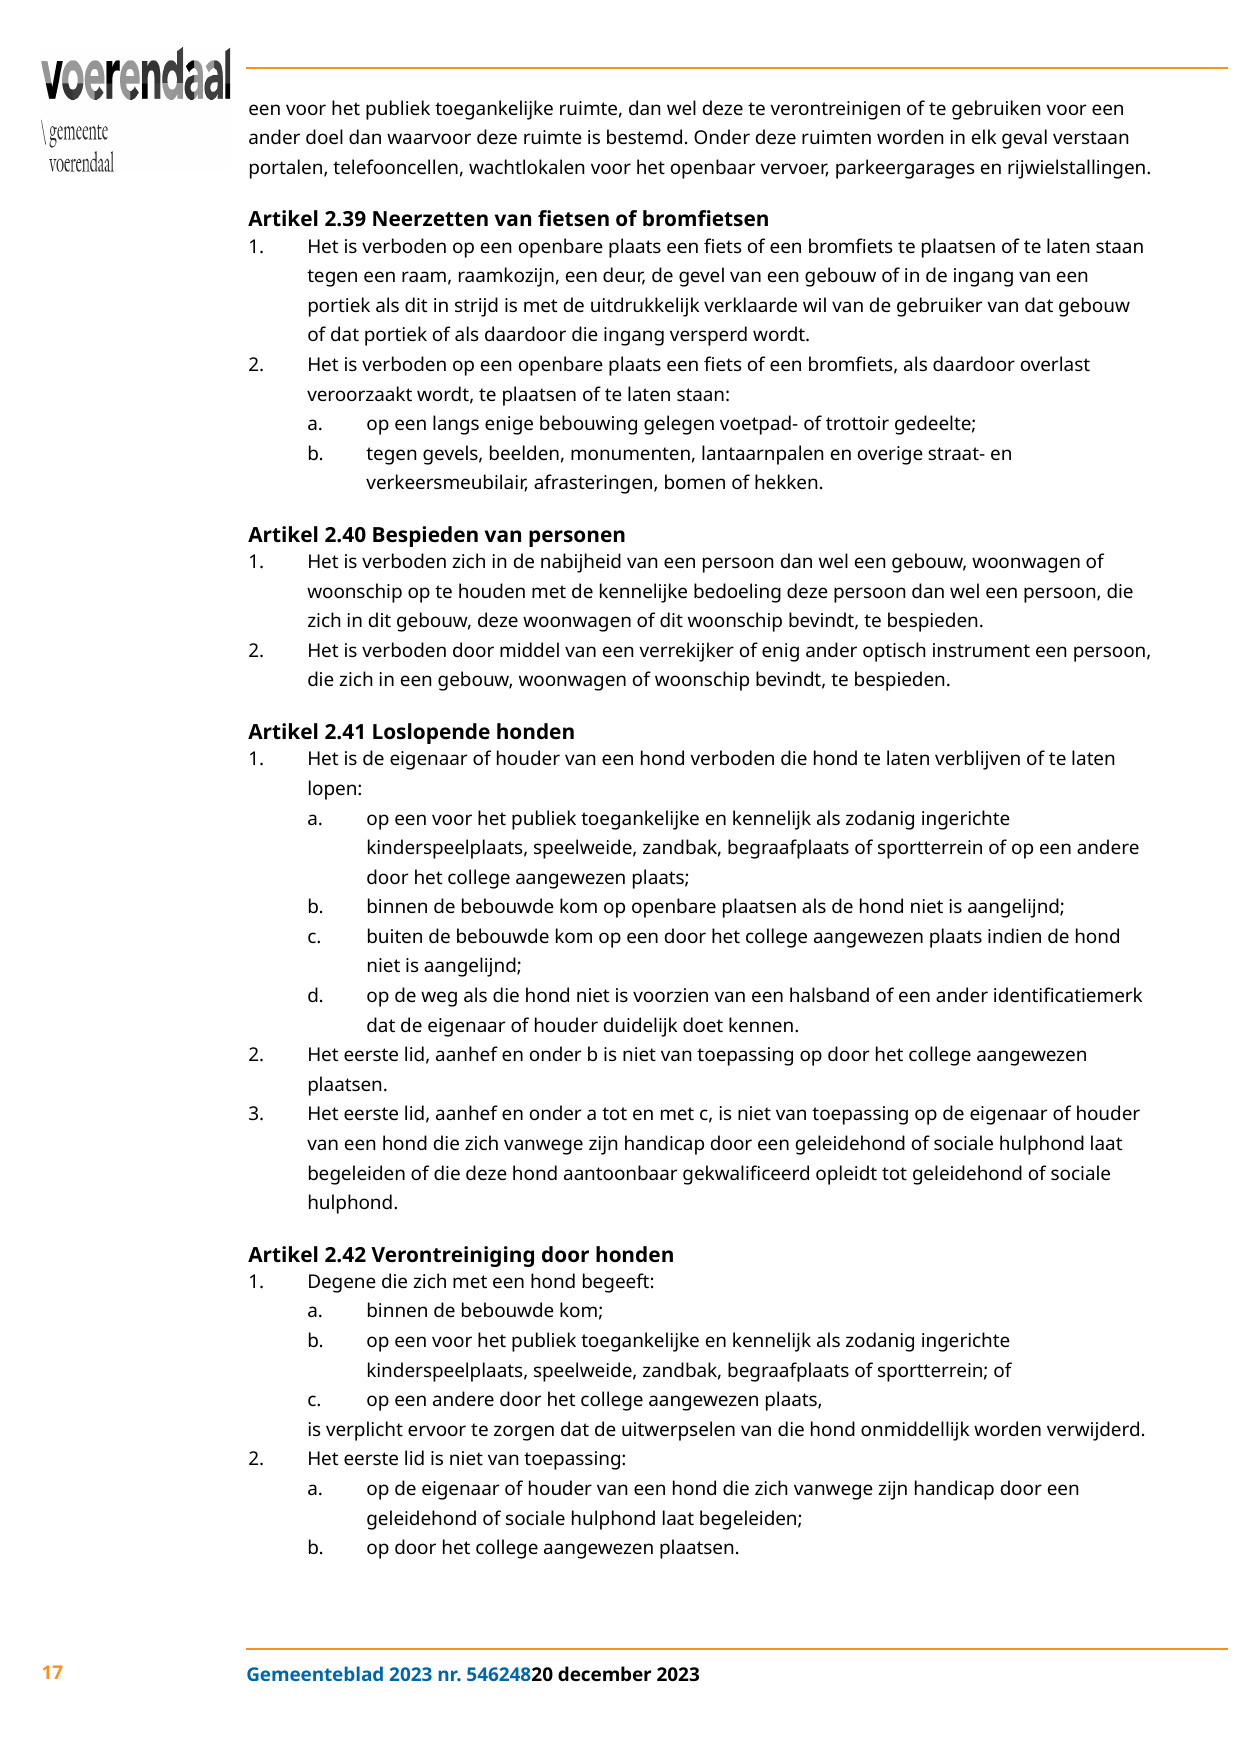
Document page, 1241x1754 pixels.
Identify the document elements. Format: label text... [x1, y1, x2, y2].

list tegen gevels, beelden, monumenten, lantaarnpalen en overige straat- en verkeersmeubilair, afrasteringen, bomen of hekken. [307, 440, 1152, 495]
list Het is verboden op een openbare plaats een fiets of een bromfiets te plaatsen of te laten staan tegen een raam, raamkozijn, een deur, de gevel van een gebouw of in de ingang van een portiek als dit in strijd is met de uitdrukkelijk verklaarde wil van de gebruiker van dat gebouw of dat portiek of als daardoor die ingang versperd wordt. [248, 233, 1152, 347]
list Het is de eigenaar of houder van een hond verboden die hond te laten verblijven of te laten lopen: [248, 746, 1152, 801]
list binnen de bebouwde kom; [307, 1298, 1152, 1323]
list Het eerste lid, aanhef en onder a tot en met c, is niet van toepassing op de eigenaar of houder van een hond die zich vanwege zijn handicap door een geleidehond of sociale hulphond laat begeleiden of die deze hond aantoonbaar gekwalificeerd opleidt tot geleidehond of sociale hulphond. [248, 1101, 1152, 1215]
list op de eigenaar of houder van een hond die zich vanwege zijn handicap door een geleidehond of sociale hulphond laat begeleiden; [307, 1475, 1152, 1531]
list Degene die zich met een hond begeeft: [248, 1268, 1152, 1294]
list op de weg als die hond niet is voorzien van een halsband of een ander identificatiemerk dat de eigenaar of houder duidelijk doet kennen. [307, 982, 1152, 1037]
list is verplicht ervoor te zorgen dat de uitwerpselen van die hond onmiddellijk worden verwijderd. [248, 1416, 1152, 1442]
list Het is verboden zich in de nabijheid van een persoon dan wel een gebouw, woonwagen of woonschip op te houden met de kennelijke bedoeling deze persoon dan wel een persoon, die zich in dit gebouw, deze woonwagen of dit woonschip bevindt, te bespieden. [248, 548, 1152, 633]
text Artikel 2.39 Neerzetten van fietsen of bromfietsen [248, 204, 1152, 233]
list op een voor het publiek toegankelijke en kennelijk als zodanig ingerichte kinderspeelplaats, speelweide, zandbak, begraafplaats of sportterrein of op een andere door het college aangewezen plaats; [307, 805, 1152, 889]
text Artikel 2.42 Verontreiniging door honden [248, 1240, 1152, 1268]
text Artikel 2.40 Bespieden van personen [248, 520, 1152, 548]
list Het is verboden op een openbare plaats een fiets of een bromfiets, als daardoor overlast veroorzaakt wordt, te plaatsen of te laten staan: [248, 351, 1152, 406]
list op een langs enige bebouwing gelegen voetpad- of trottoir gedeelte; [307, 410, 1152, 436]
list Het eerste lid is niet van toepassing: [248, 1446, 1152, 1471]
picture [41, 47, 231, 172]
list op een voor het publiek toegankelijke en kennelijk als zodanig ingerichte kinderspeelplaats, speelweide, zandbak, begraafplaats of sportterrein; of [307, 1327, 1152, 1383]
list Het is verboden door middel van een verrekijker of enig ander optisch instrument een persoon, die zich in een gebouw, woonwagen of woonschip bevindt, te bespieden. [248, 637, 1152, 692]
list Het eerste lid, aanhef en onder b is niet van toepassing op door het college aangewezen plaatsen. [248, 1041, 1152, 1097]
list buiten de bebouwde kom op een door het college aangewezen plaats indien de hond niet is aangelijnd; [307, 923, 1152, 978]
text een voor het publiek toegankelijke ruimte, dan wel deze te verontreinigen of te gebruiken voor een ander doel dan waarvoor deze ruimte is bestemd. Onder deze ruimten worden in elk geval verstaan portalen, telefooncellen, wachtlokalen voor het openbaar vervoer, parkeergarages en rijwielstallingen. [248, 95, 1152, 180]
list op een andere door het college aangewezen plaats, [307, 1386, 1152, 1412]
text Artikel 2.41 Loslopende honden [248, 717, 1152, 746]
list op door het college aangewezen plaatsen. [307, 1534, 1152, 1560]
list binnen de bebouwde kom op openbare plaatsen als de hond niet is aangelijnd; [307, 893, 1152, 919]
